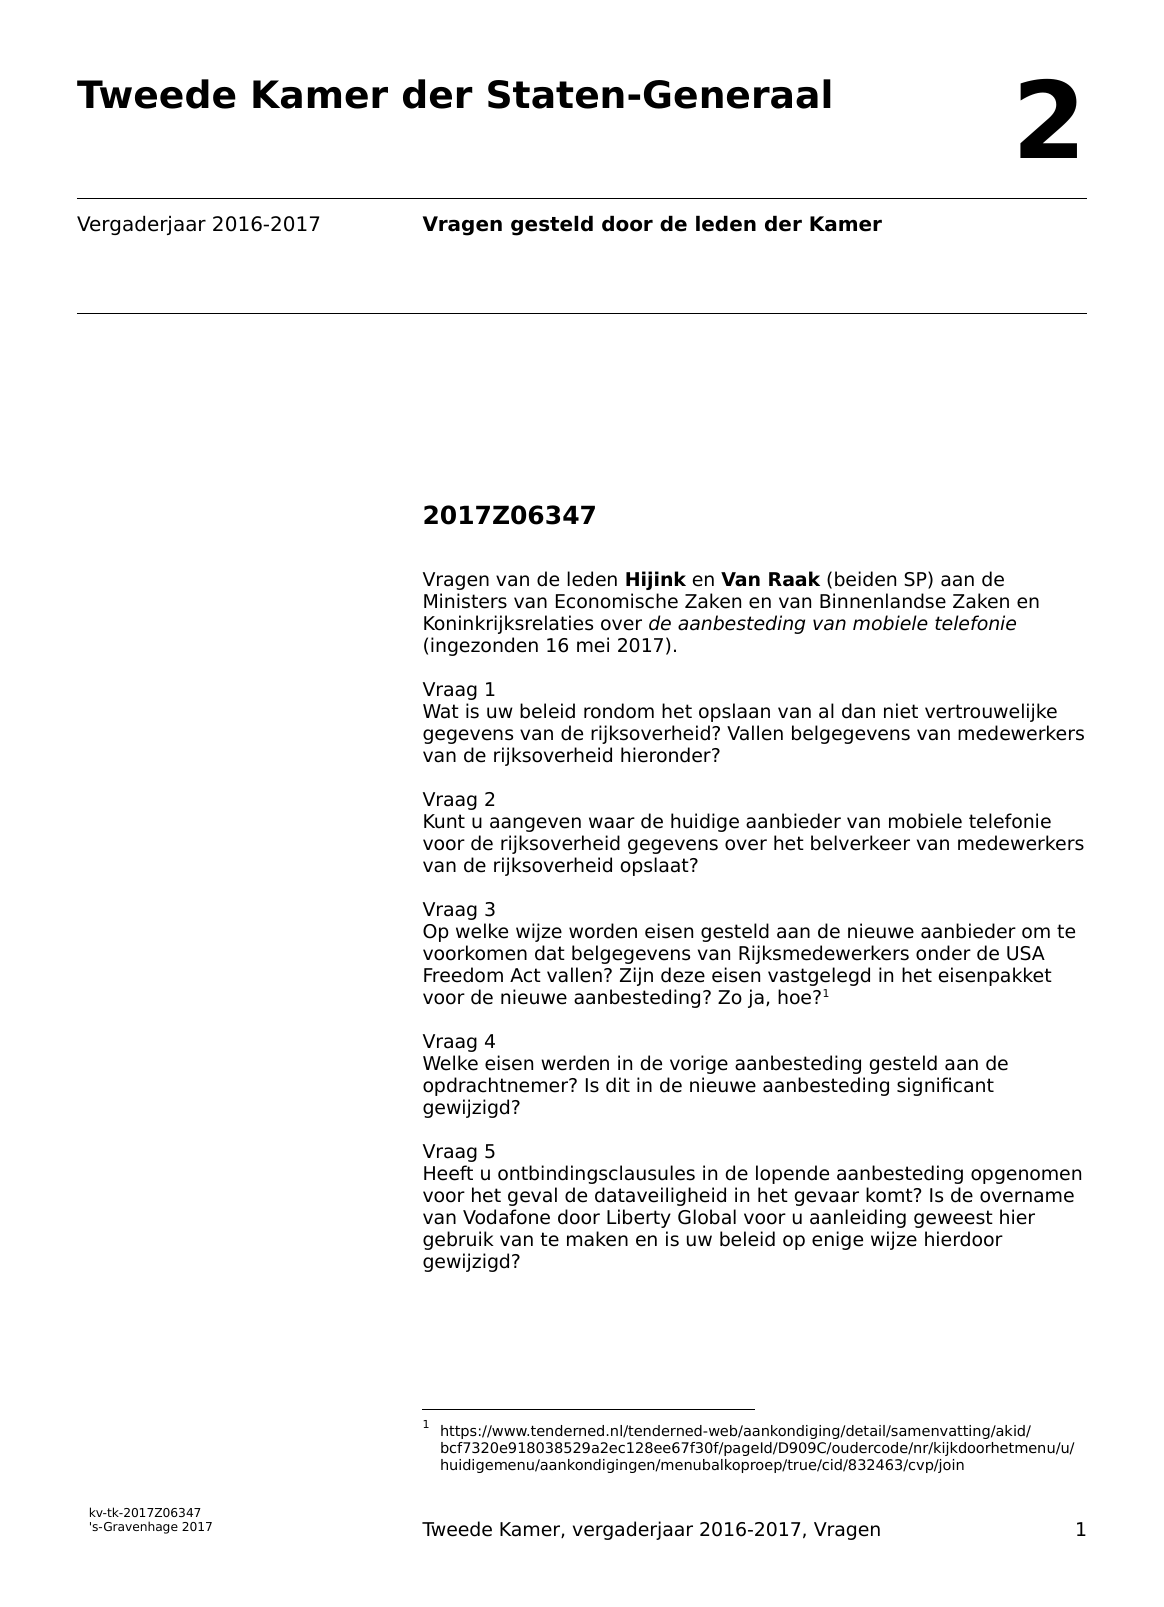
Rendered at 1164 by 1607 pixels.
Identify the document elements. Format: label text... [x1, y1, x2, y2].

text Wat is uw beleid rondom het opslaan van al dan niet vertrouwelijke gegevens van de rijksoverheid? Vallen belgegevens van medewerkers van de rijksoverheid hieronder? [422, 701, 1087, 767]
text kv-tk-2017Z06347 [88, 1506, 323, 1520]
text 2017Z06347 [422, 501, 1087, 531]
text Kunt u aangeven waar de huidige aanbieder van mobiele telefonie voor de rijksoverheid gegevens over het belverkeer van medewerkers van de rijksoverheid opslaat? [422, 811, 1087, 877]
table_header 2 [886, 59, 1087, 198]
text Vraag 5 [422, 1141, 1087, 1163]
text Vraag 3 [422, 899, 1087, 921]
table_header Tweede Kamer der Staten-Generaal [77, 59, 886, 198]
table_cell Vragen gesteld door de leden der Kamer [422, 199, 1087, 313]
text Heeft u ontbindingsclausules in de lopende aanbesteding opgenomen voor het geval de dataveiligheid in het gevaar komt? Is de overname van Vodafone door Liberty Global voor u aanleiding geweest hier gebruik van te maken en is uw beleid op enige wijze hierdoor gewijzigd? [422, 1163, 1087, 1273]
text Vraag 1 [422, 679, 1087, 701]
text Welke eisen werden in de vorige aanbesteding gesteld aan de opdrachtnemer? Is dit in de nieuwe aanbesteding significant gewijzigd? [422, 1053, 1087, 1119]
text Vraag 4 [422, 1031, 1087, 1053]
text Vraag 2 [422, 789, 1087, 811]
text Op welke wijze worden eisen gesteld aan de nieuwe aanbieder om te voorkomen dat belgegevens van Rijksmedewerkers onder de USA Freedom Act vallen? Zijn deze eisen vastgelegd in het eisenpakket voor de nieuwe aanbesteding? Zo ja, hoe? [422, 921, 1087, 1009]
text Vragen van de leden Hijink en Van Raak (beiden SP) aan de Ministers van Economische Zaken en van Binnenlandse Zaken en Koninkrijksrelaties over de aanbesteding van mobiele telefonie (ingezonden 16 mei 2017). [422, 569, 1087, 657]
table_cell Vergaderjaar 2016-2017 [77, 199, 422, 313]
text https://www.tenderned.nl/tenderned-web/aankondiging/detail/samenvatting/akid/bcf7320e918038529a2ec128ee67f30f/pageId/D909C/oudercode/nr/kijkdoorhetmenu/u/huidigemenu/aankondigingen/menubalkoproep/true/cid/832463/cvp/join [422, 1418, 1087, 1474]
text 's-Gravenhage 2017 [88, 1520, 323, 1534]
